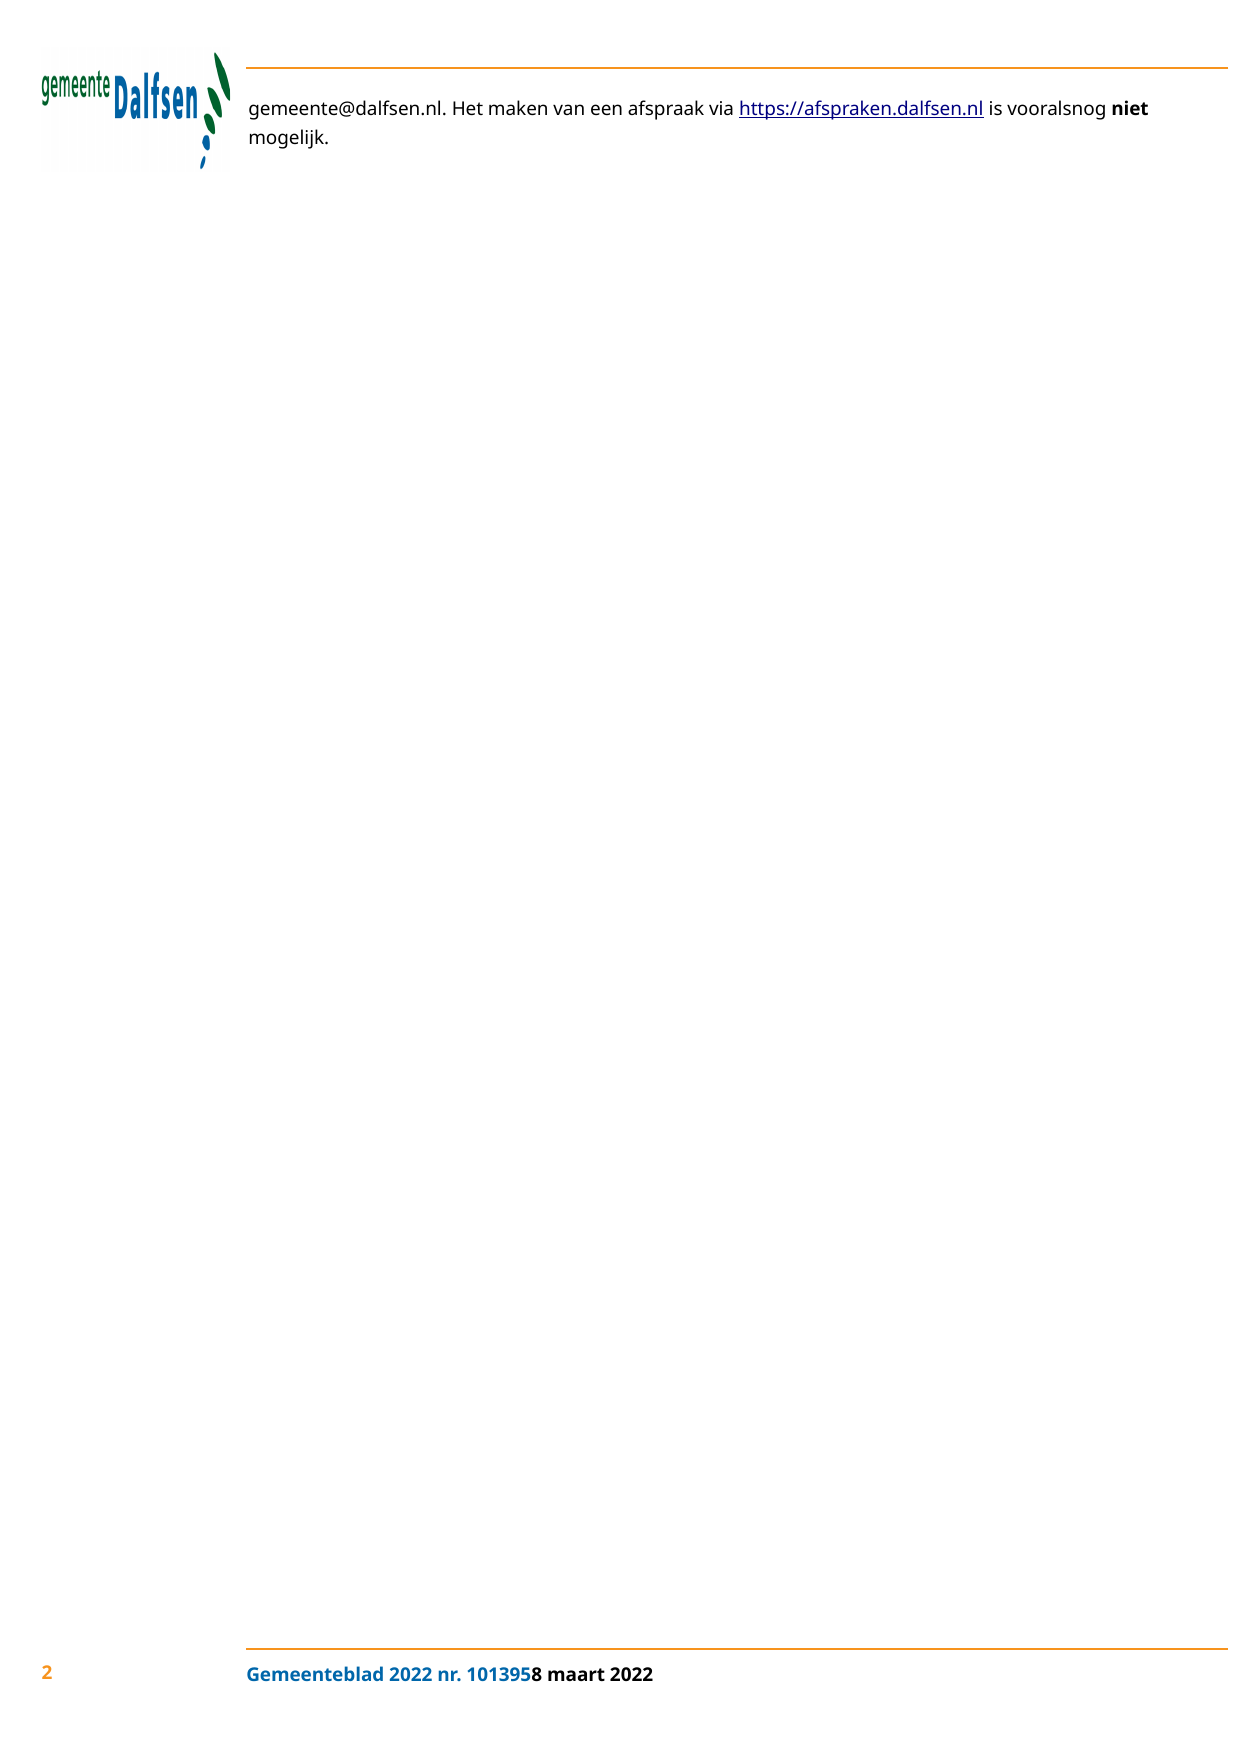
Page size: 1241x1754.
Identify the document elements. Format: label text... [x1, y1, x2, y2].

picture [41, 47, 231, 172]
text gemeente@dalfsen.nl. Het maken van een afspraak via https://afspraken.dalfsen.nl is vooralsnog niet mogelijk. [248, 95, 1152, 150]
